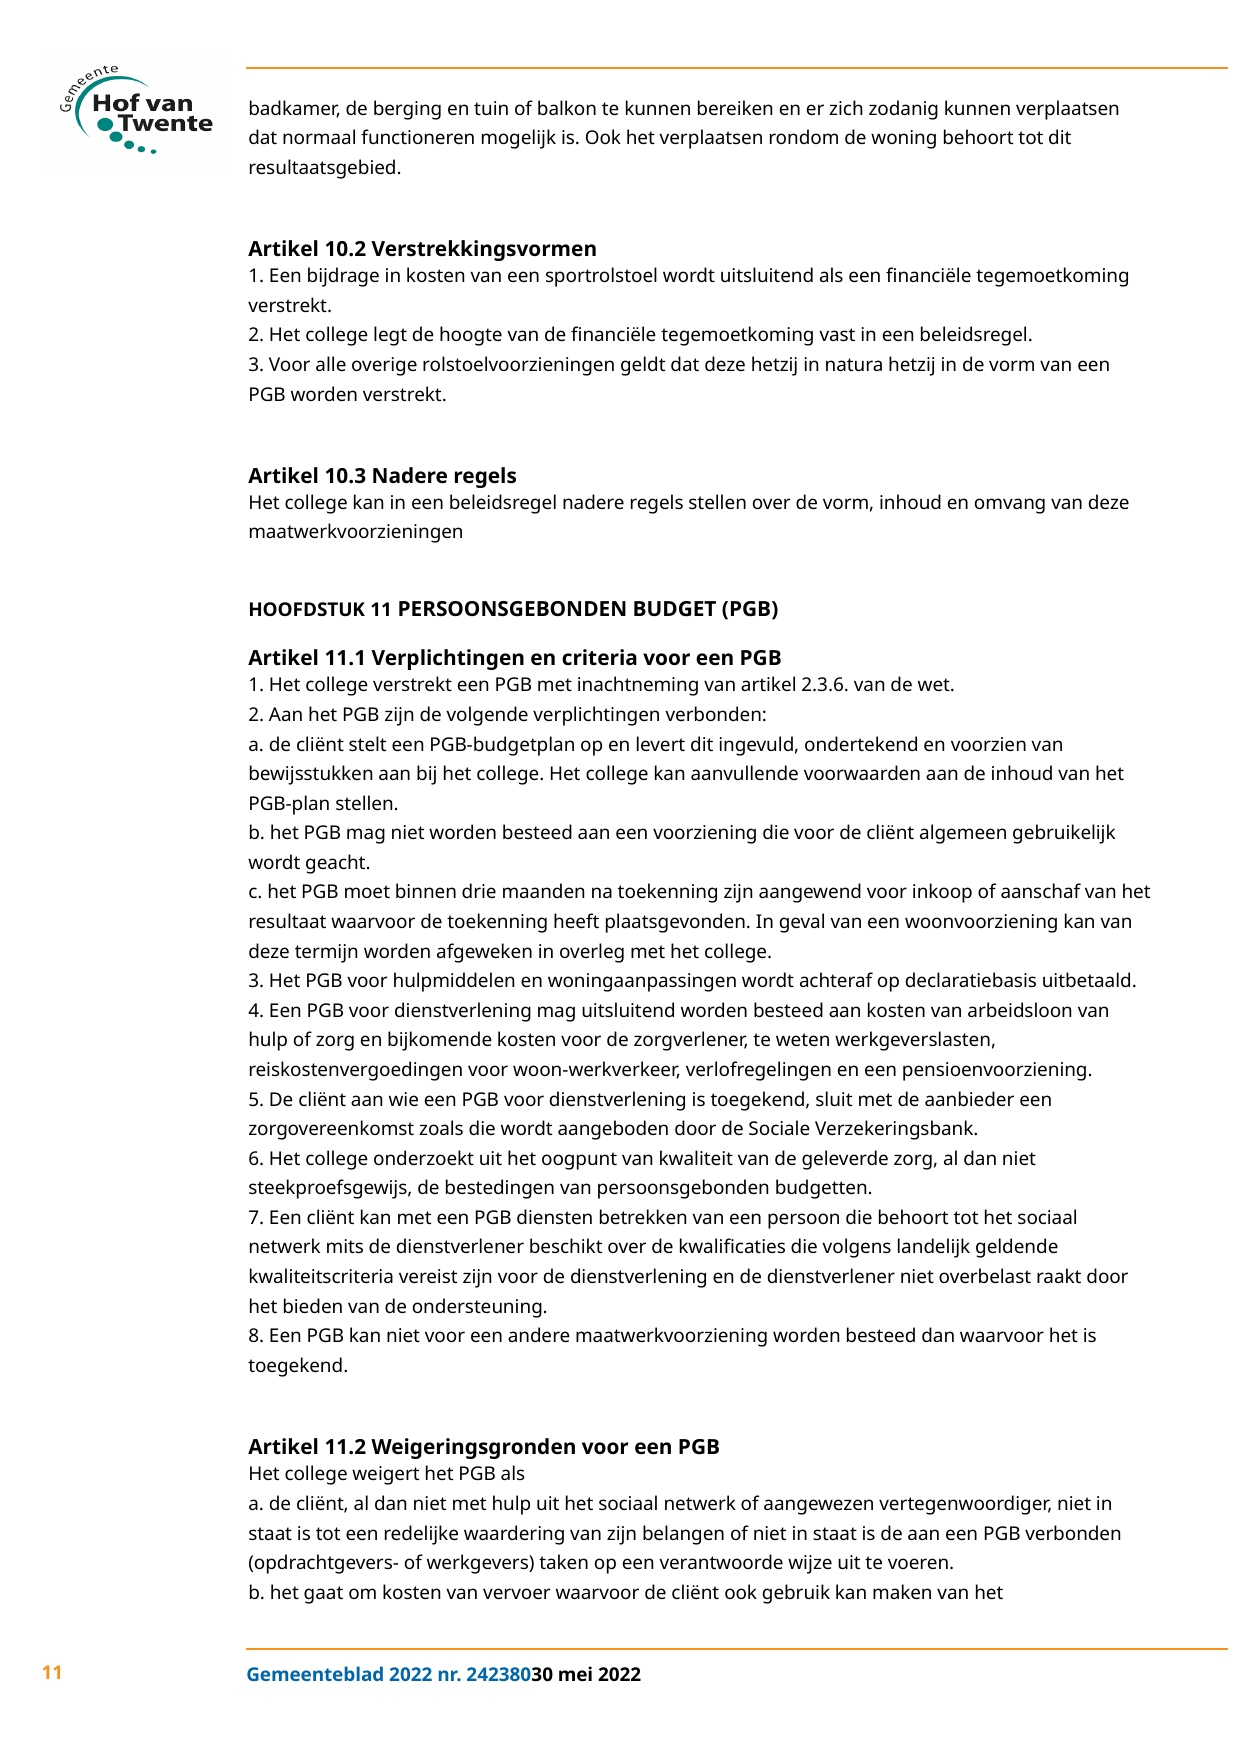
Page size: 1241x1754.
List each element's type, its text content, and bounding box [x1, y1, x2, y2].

text Artikel 11.2 Weigeringsgronden voor een PGB [248, 1432, 1152, 1461]
text 7. Een cliënt kan met een PGB diensten betrekken van een persoon die behoort tot het sociaal netwerk mits de dienstverlener beschikt over de kwalificaties die volgens landelijk geldende kwaliteitscriteria vereist zijn voor de dienstverlening en de dienstverlener niet overbelast raakt door het bieden van de ondersteuning. [248, 1204, 1152, 1319]
text 6. Het college onderzoekt uit het oogpunt van kwaliteit van de geleverde zorg, al dan niet steekproefsgewijs, de bestedingen van persoonsgebonden budgetten. [248, 1145, 1152, 1200]
text 3. Het PGB voor hulpmiddelen en woningaanpassingen wordt achteraf op declaratiebasis uitbetaald. [248, 967, 1152, 993]
text HOOFDSTUK 11 PERSOONSGEBONDEN BUDGET (PGB) [248, 594, 1152, 622]
text 5. De cliënt aan wie een PGB voor dienstverlening is toegekend, sluit met de aanbieder een zorgovereenkomst zoals die wordt aangeboden door de Sociale Verzekeringsbank. [248, 1086, 1152, 1141]
text badkamer, de berging en tuin of balkon te kunnen bereiken en er zich zodanig kunnen verplaatsen dat normaal functioneren mogelijk is. Ook het verplaatsen rondom de woning behoort tot dit resultaatsgebied. [248, 95, 1152, 180]
text b. het gaat om kosten van vervoer waarvoor de cliënt ook gebruik kan maken van het [248, 1579, 1152, 1604]
text Artikel 11.1 Verplichtingen en criteria voor een PGB [248, 643, 1152, 672]
text Het college weigert het PGB als [248, 1461, 1152, 1486]
text c. het PGB moet binnen drie maanden na toekenning zijn aangewend voor inkoop of aanschaf van het resultaat waarvoor de toekenning heeft plaatsgevonden. In geval van een woonvoorziening kan van deze termijn worden afgeweken in overleg met het college. [248, 879, 1152, 964]
picture [41, 47, 231, 172]
text a. de cliënt stelt een PGB-budgetplan op en levert dit ingevuld, ondertekend en voorzien van bewijsstukken aan bij het college. Het college kan aanvullende voorwaarden aan de inhoud van het PGB-plan stellen. [248, 731, 1152, 816]
text b. het PGB mag niet worden besteed aan een voorziening die voor de cliënt algemeen gebruikelijk wordt geacht. [248, 819, 1152, 875]
text 2. Aan het PGB zijn de volgende verplichtingen verbonden: [248, 701, 1152, 727]
text Artikel 10.2 Verstrekkingsvormen [248, 234, 1152, 262]
text 4. Een PGB voor dienstverlening mag uitsluitend worden besteed aan kosten van arbeidsloon van hulp of zorg en bijkomende kosten voor de zorgverlener, te weten werkgeverslasten, reiskostenvergoedingen voor woon-werkverkeer, verlofregelingen en een pensioenvoorziening. [248, 997, 1152, 1082]
text 1. Een bijdrage in kosten van een sportrolstoel wordt uitsluitend als een financiële tegemoetkoming verstrekt. [248, 262, 1152, 318]
text 2. Het college legt de hoogte van de financiële tegemoetkoming vast in een beleidsregel. [248, 322, 1152, 347]
text 1. Het college verstrekt een PGB met inachtneming van artikel 2.3.6. van de wet. [248, 672, 1152, 697]
text Het college kan in een beleidsregel nadere regels stellen over de vorm, inhoud en omvang van deze maatwerkvoorzieningen [248, 489, 1152, 544]
text Artikel 10.3 Nadere regels [248, 461, 1152, 489]
text 3. Voor alle overige rolstoelvoorzieningen geldt dat deze hetzij in natura hetzij in de vorm van een PGB worden verstrekt. [248, 351, 1152, 406]
text 8. Een PGB kan niet voor een andere maatwerkvoorziening worden besteed dan waarvoor het is toegekend. [248, 1322, 1152, 1378]
text a. de cliënt, al dan niet met hulp uit het sociaal netwerk of aangewezen vertegenwoordiger, niet in staat is tot een redelijke waardering van zijn belangen of niet in staat is de aan een PGB verbonden (opdrachtgevers- of werkgevers) taken op een verantwoorde wijze uit te voeren. [248, 1490, 1152, 1575]
